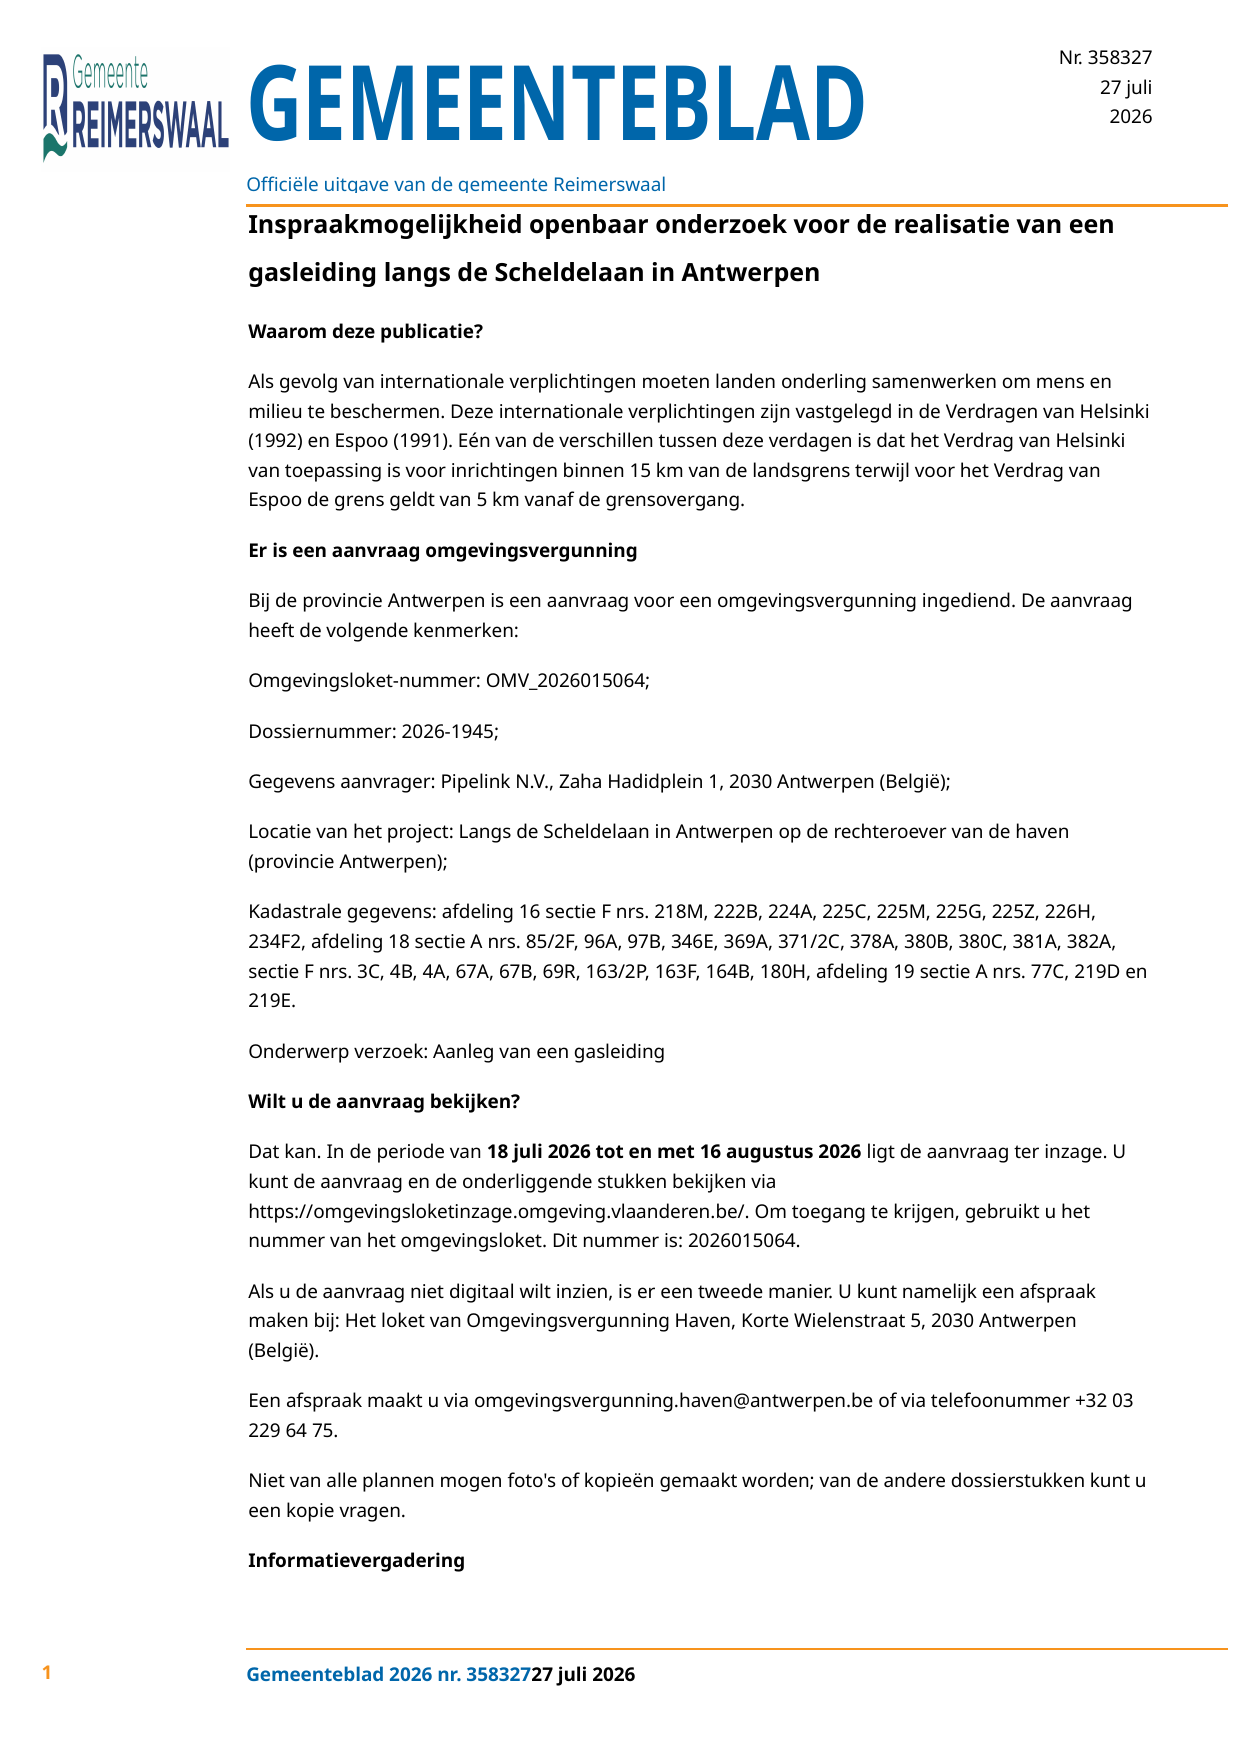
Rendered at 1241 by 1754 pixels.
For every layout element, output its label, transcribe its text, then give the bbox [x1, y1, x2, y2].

text Informatievergadering [248, 1547, 1152, 1573]
text Omgevingsloket-nummer: OMV_2026015064; [248, 667, 1152, 693]
text Wilt u de aanvraag bekijken? [248, 1088, 1152, 1114]
text Een afspraak maakt u via omgevingsvergunning.haven@antwerpen.be of via telefoonummer +32 03 229 64 75. [248, 1387, 1152, 1443]
text Waarom deze publicatie? [248, 318, 1152, 344]
text Bij de provincie Antwerpen is een aanvraag voor een omgevingsvergunning ingediend. De aanvraag heeft de volgende kenmerken: [248, 587, 1152, 643]
text Dat kan. In de periode van 18 juli 2026 tot en met 16 augustus 2026 ligt de aanvraag ter inzage. U kunt de aanvraag en de onderliggende stukken bekijken via https://omgevingsloketinzage.omgeving.vlaanderen.be/. Om toegang te krijgen, gebruikt u het nummer van het omgevingsloket. Dit nummer is: 2026015064. [248, 1139, 1152, 1253]
text Gegevens aanvrager: Pipelink N.V., Zaha Hadidplein 1, 2030 Antwerpen (België); [248, 768, 1152, 794]
text Onderwerp verzoek: Aanleg van een gasleiding [248, 1038, 1152, 1064]
text Als gevolg van internationale verplichtingen moeten landen onderling samenwerken om mens en milieu te beschermen. Deze internationale verplichtingen zijn vastgelegd in de Verdragen van Helsinki (1992) en Espoo (1991). Eén van de verschillen tussen deze verdagen is dat het Verdrag van Helsinki van toepassing is voor inrichtingen binnen 15 km van de landsgrens terwijl voor het Verdrag van Espoo de grens geldt van 5 km vanaf de grensovergang. [248, 368, 1152, 512]
text Er is een aanvraag omgevingsvergunning [248, 537, 1152, 563]
text Kadastrale gegevens: afdeling 16 sectie F nrs. 218M, 222B, 224A, 225C, 225M, 225G, 225Z, 226H, 234F2, afdeling 18 sectie A nrs. 85/2F, 96A, 97B, 346E, 369A, 371/2C, 378A, 380B, 380C, 381A, 382A, sectie F nrs. 3C, 4B, 4A, 67A, 67B, 69R, 163/2P, 163F, 164B, 180H, afdeling 19 sectie A nrs. 77C, 219D en 219E. [248, 899, 1152, 1013]
text Dossiernummer: 2026-1945; [248, 718, 1152, 744]
text Niet van alle plannen mogen foto's of kopieën gemaakt worden; van de andere dossierstukken kunt u een kopie vragen. [248, 1467, 1152, 1523]
text Als u de aanvraag niet digitaal wilt inzien, is er een tweede manier. U kunt namelijk een afspraak maken bij: Het loket van Omgevingsvergunning Haven, Korte Wielenstraat 5, 2030 Antwerpen (België). [248, 1278, 1152, 1363]
text Inspraakmogelijkheid openbaar onderzoek voor de realisatie van een gasleiding langs de Scheldelaan in Antwerpen [248, 207, 1152, 288]
picture [41, 47, 231, 172]
text Locatie van het project: Langs de Scheldelaan in Antwerpen op de rechteroever van de haven (provincie Antwerpen); [248, 819, 1152, 874]
